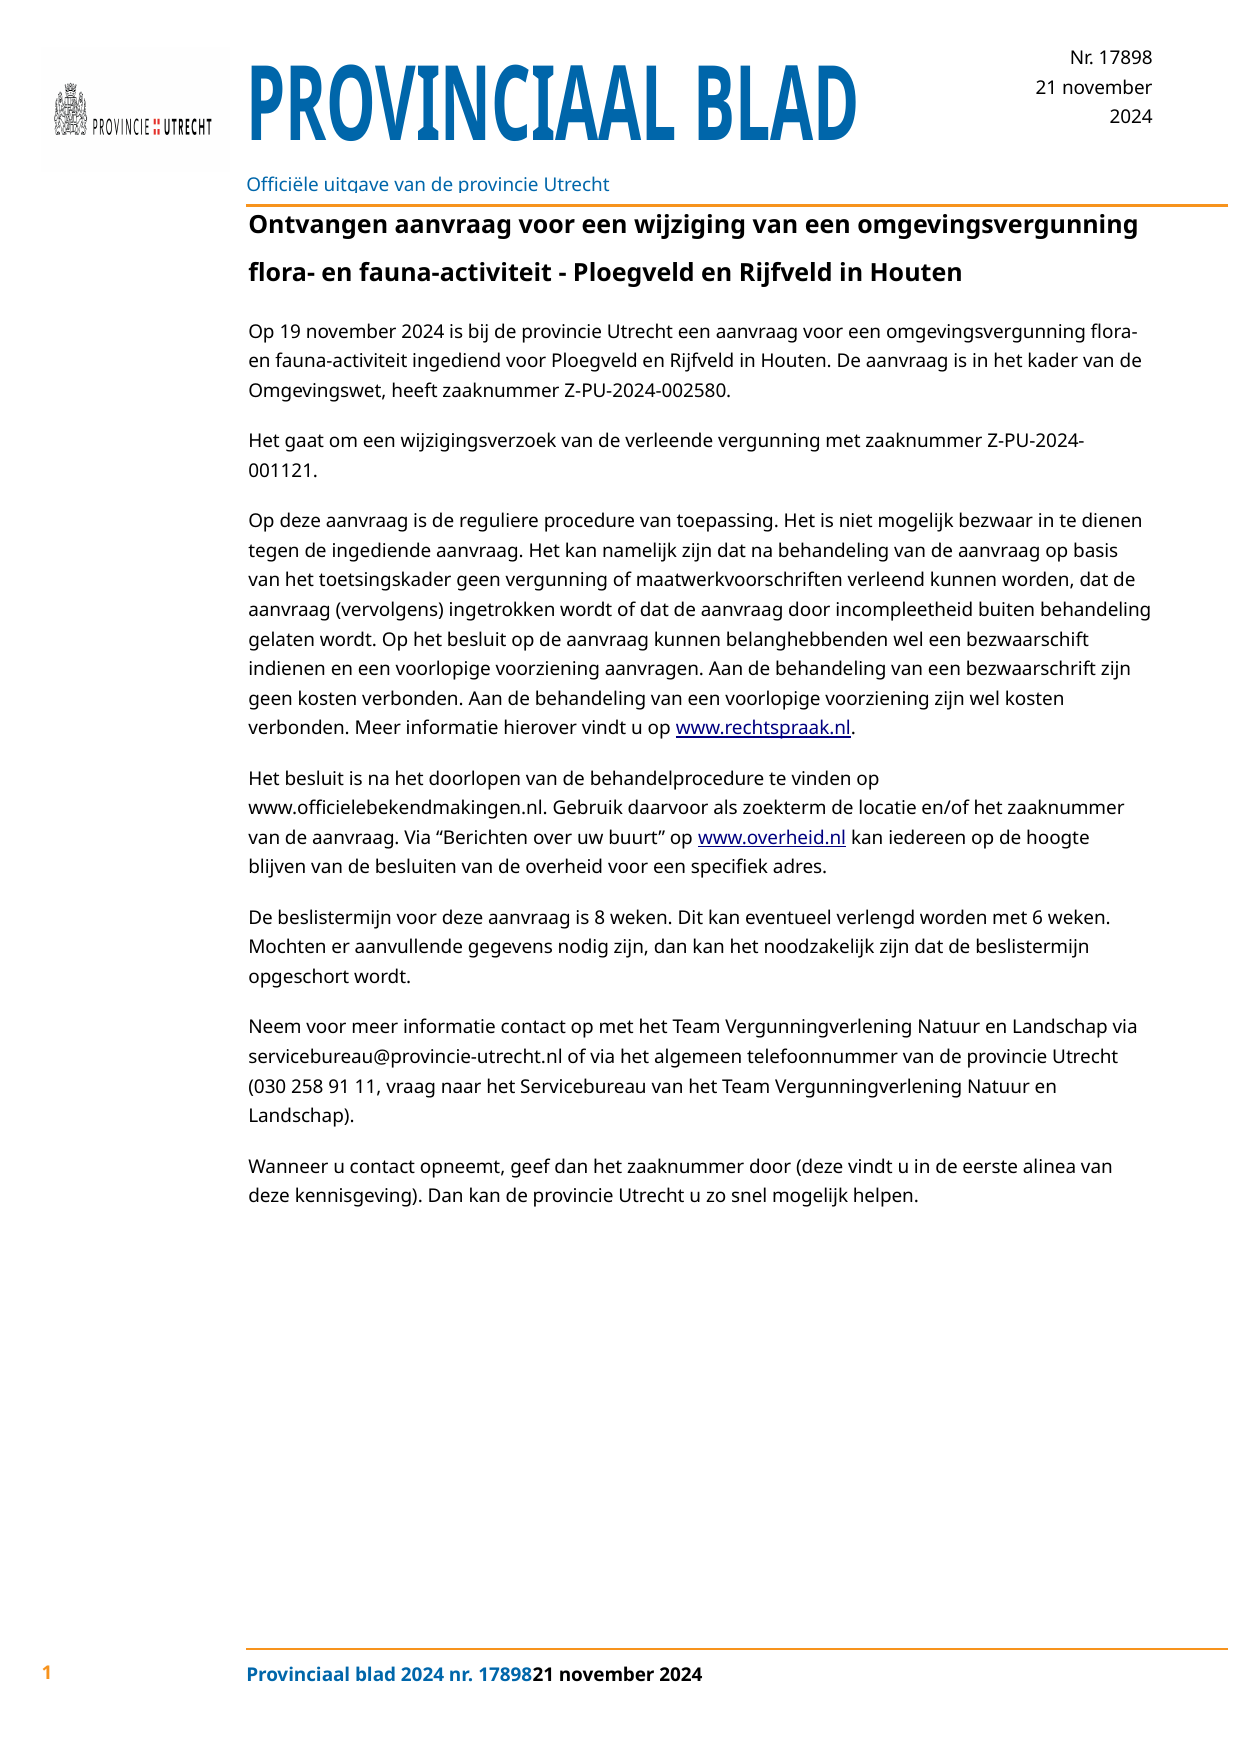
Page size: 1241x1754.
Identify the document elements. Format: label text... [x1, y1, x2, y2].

picture [41, 47, 231, 172]
text De beslistermijn voor deze aanvraag is 8 weken. Dit kan eventueel verlengd worden met 6 weken. Mochten er aanvullende gegevens nodig zijn, dan kan het noodzakelijk zijn dat de beslistermijn opgeschort wordt. [248, 904, 1152, 989]
text Neem voor meer informatie contact op met het Team Vergunningverlening Natuur en Landschap via servicebureau@provincie-utrecht.nl of via het algemeen telefoonnummer van de provincie Utrecht (030 258 91 11, vraag naar het Servicebureau van het Team Vergunningverlening Natuur en Landschap). [248, 1014, 1152, 1128]
text Op 19 november 2024 is bij de provincie Utrecht een aanvraag voor een omgevingsvergunning flora- en fauna-activiteit ingediend voor Ploegveld en Rijfveld in Houten. De aanvraag is in het kader van de Omgevingswet, heeft zaaknummer Z-PU-2024-002580. [248, 318, 1152, 403]
text Het besluit is na het doorlopen van de behandelprocedure te vinden op www.officielebekendmakingen.nl. Gebruik daarvoor als zoekterm de locatie en/of het zaaknummer van de aanvraag. Via “Berichten over uw buurt” op www.overheid.nl kan iedereen op de hoogte blijven van de besluiten van de overheid voor een specifiek adres. [248, 765, 1152, 879]
text Het gaat om een wijzigingsverzoek van de verleende vergunning met zaaknummer Z-PU-2024-001121. [248, 427, 1152, 483]
text Op deze aanvraag is de reguliere procedure van toepassing. Het is niet mogelijk bezwaar in te dienen tegen de ingediende aanvraag. Het kan namelijk zijn dat na behandeling van de aanvraag op basis van het toetsingskader geen vergunning of maatwerkvoorschriften verleend kunnen worden, dat de aanvraag (vervolgens) ingetrokken wordt of dat de aanvraag door incompleetheid buiten behandeling gelaten wordt. Op het besluit op de aanvraag kunnen belanghebbenden wel een bezwaarschift indienen en een voorlopige voorziening aanvragen. Aan de behandeling van een bezwaarschrift zijn geen kosten verbonden. Aan de behandeling van een voorlopige voorziening zijn wel kosten verbonden. Meer informatie hierover vindt u op www.rechtspraak.nl. [248, 507, 1152, 740]
text Ontvangen aanvraag voor een wijziging van een omgevingsvergunning flora- en fauna-activiteit - Ploegveld en Rijfveld in Houten [248, 207, 1152, 288]
text Wanneer u contact opneemt, geef dan het zaaknummer door (deze vindt u in de eerste alinea van deze kennisgeving). Dan kan de provincie Utrecht u zo snel mogelijk helpen. [248, 1153, 1152, 1208]
